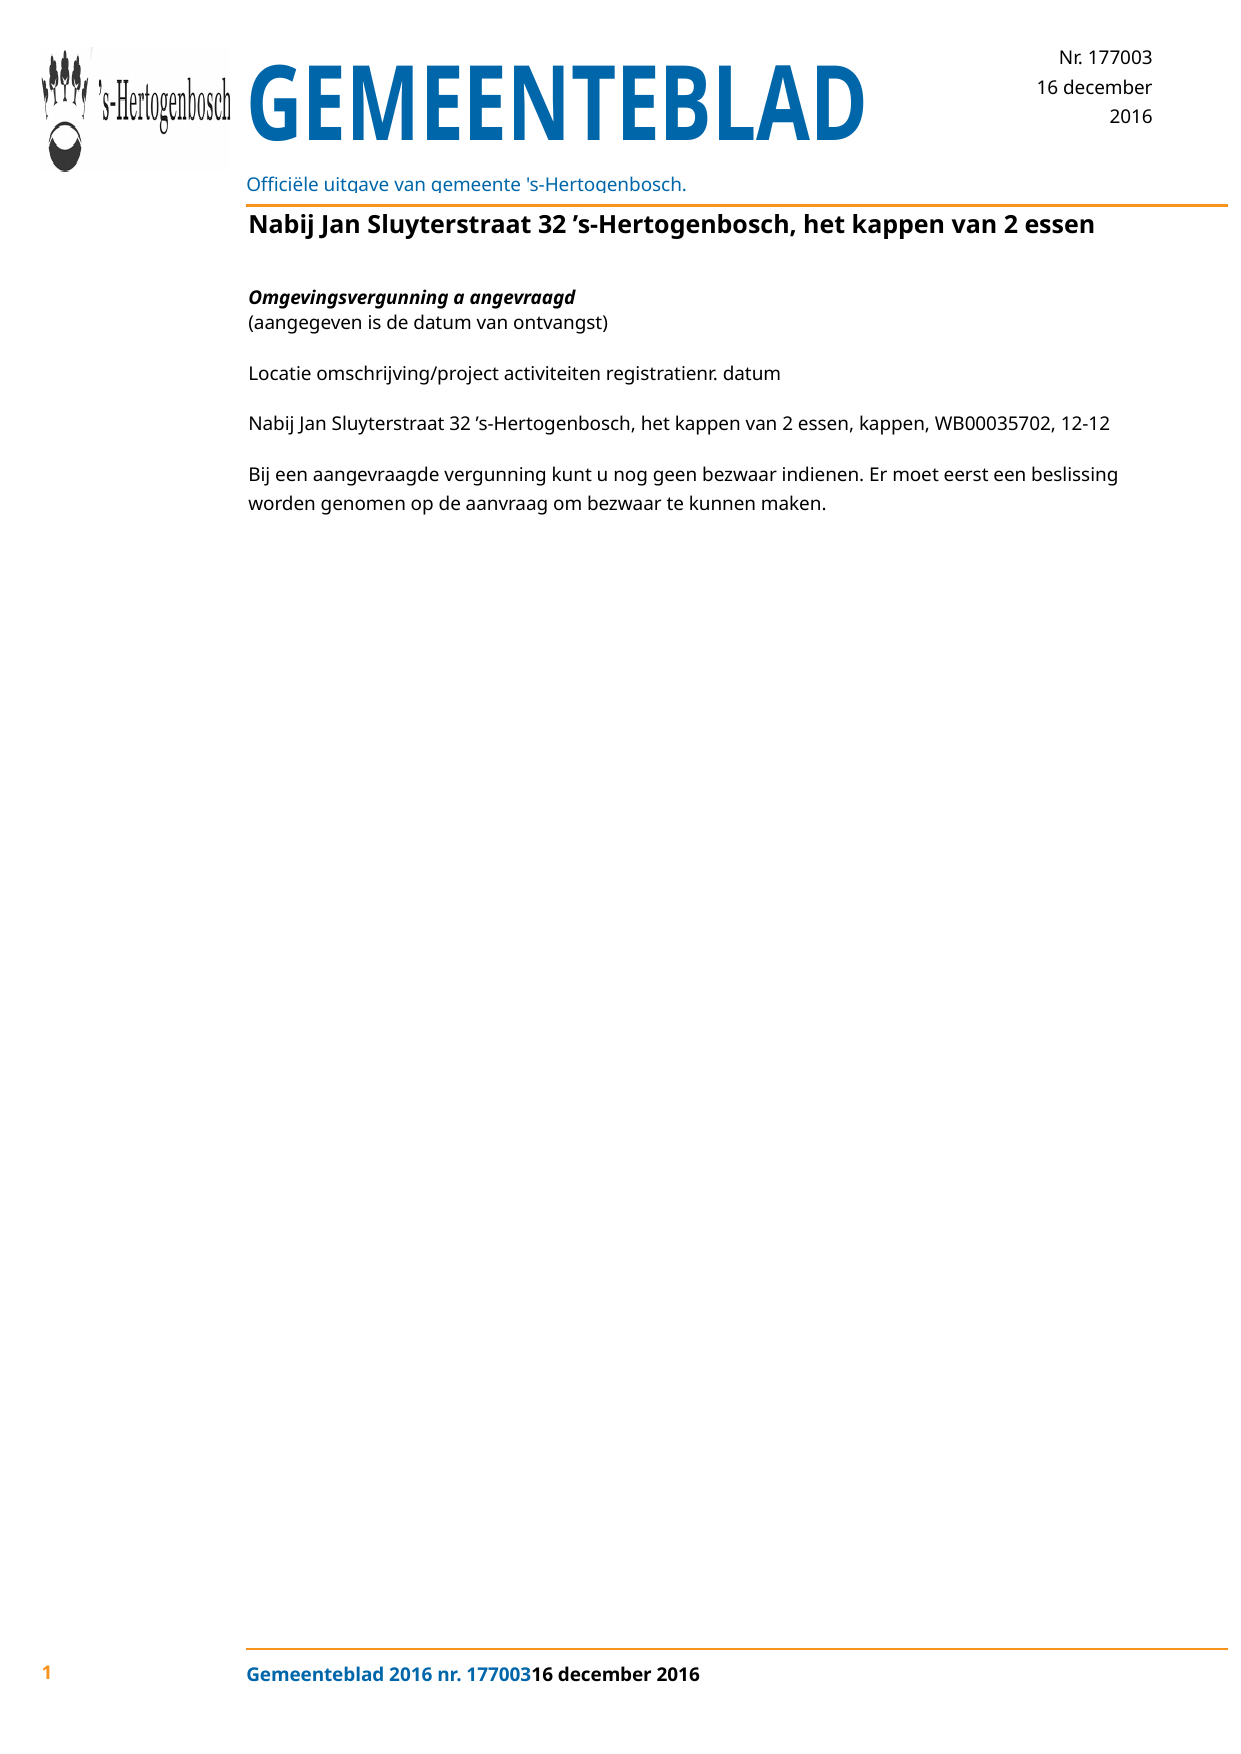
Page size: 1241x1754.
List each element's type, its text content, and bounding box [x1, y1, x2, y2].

text Nabij Jan Sluyterstraat 32 ’s-Hertogenbosch, het kappen van 2 essen, kappen, WB00035702, 12-12 [248, 410, 1152, 436]
picture [41, 47, 231, 172]
text Bij een aangevraagde vergunning kunt u nog geen bezwaar indienen. Er moet eerst een beslissing worden genomen op de aanvraag om bezwaar te kunnen maken. [248, 461, 1152, 516]
text Nabij Jan Sluyterstraat 32 ’s-Hertogenbosch, het kappen van 2 essen [248, 207, 1152, 241]
text (aangegeven is de datum van ontvangst) [248, 309, 1152, 335]
text Omgevingsvergunning a angevraagd [248, 284, 1152, 309]
text Locatie omschrijving/project activiteiten registratienr. datum [248, 360, 1152, 386]
